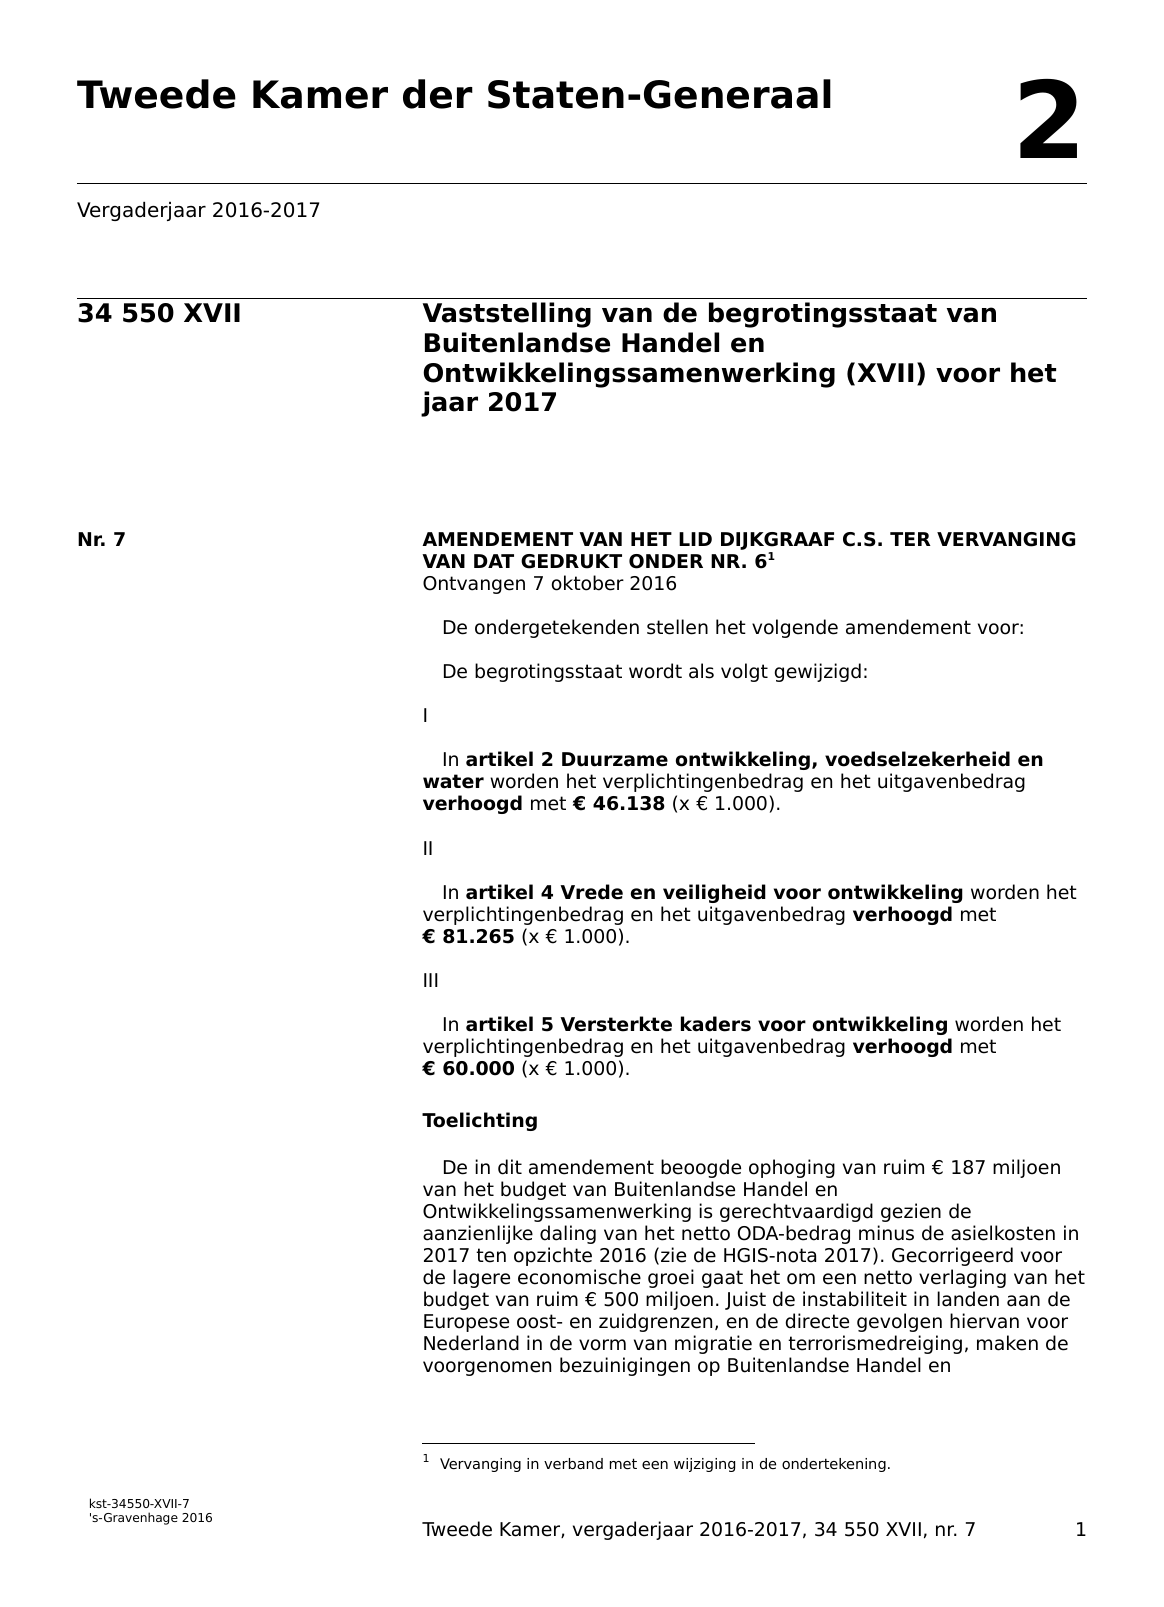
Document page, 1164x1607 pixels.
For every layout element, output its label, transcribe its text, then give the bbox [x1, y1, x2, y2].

subtitle Nr. 7 AMENDEMENT VAN HET LID DIJKGRAAF C.S. TER VERVANGING VAN DAT GEDRUKT ONDER NR. 6 [77, 529, 1087, 573]
text Ontvangen 7 oktober 2016 [422, 573, 1087, 595]
text I [422, 705, 1087, 727]
table_cell Vergaderjaar 2016-2017 [77, 184, 1087, 298]
text kst-34550-XVII-7 [88, 1497, 323, 1511]
text III [422, 970, 1087, 992]
text Vervanging in verband met een wijziging in de ondertekening. [422, 1452, 1087, 1474]
table_header Tweede Kamer der Staten-Generaal [77, 59, 886, 183]
subtitle Toelichting [422, 1110, 1087, 1132]
text In artikel 2 Duurzame ontwikkeling, voedselzekerheid en water worden het verplichtingenbedrag en het uitgavenbedrag verhoogd met € 46.138 (x € 1.000). [422, 749, 1087, 815]
text De ondergetekenden stellen het volgende amendement voor: [422, 617, 1087, 639]
subtitle 34 550 XVII Vaststelling van de begrotingsstaat van Buitenlandse Handel en Ontwikkelingssamenwerking (XVII) voor het jaar 2017 [77, 299, 1087, 418]
text In artikel 4 Vrede en veiligheid voor ontwikkeling worden het verplichtingenbedrag en het uitgavenbedrag verhoogd met € 81.265 (x € 1.000). [422, 882, 1087, 948]
table_header 2 [886, 59, 1087, 183]
text 's-Gravenhage 2016 [88, 1511, 323, 1525]
text In artikel 5 Versterkte kaders voor ontwikkeling worden het verplichtingenbedrag en het uitgavenbedrag verhoogd met € 60.000 (x € 1.000). [422, 1014, 1087, 1080]
text II [422, 837, 1087, 859]
text De in dit amendement beoogde ophoging van ruim € 187 miljoen van het budget van Buitenlandse Handel en Ontwikkelingssamenwerking is gerechtvaardigd gezien de aanzienlijke daling van het netto ODA-bedrag minus de asielkosten in 2017 ten opzichte 2016 (zie de HGIS-nota 2017). Gecorrigeerd voor de lagere economische groei gaat het om een netto verlaging van het budget van ruim € 500 miljoen. Juist de instabiliteit in landen aan de Europese oost- en zuidgrenzen, en de directe gevolgen hiervan voor Nederland in de vorm van migratie en terrorismedreiging, maken de voorgenomen bezuinigingen op Buitenlandse Handel en [422, 1157, 1087, 1377]
text De begrotingsstaat wordt als volgt gewijzigd: [422, 661, 1087, 683]
